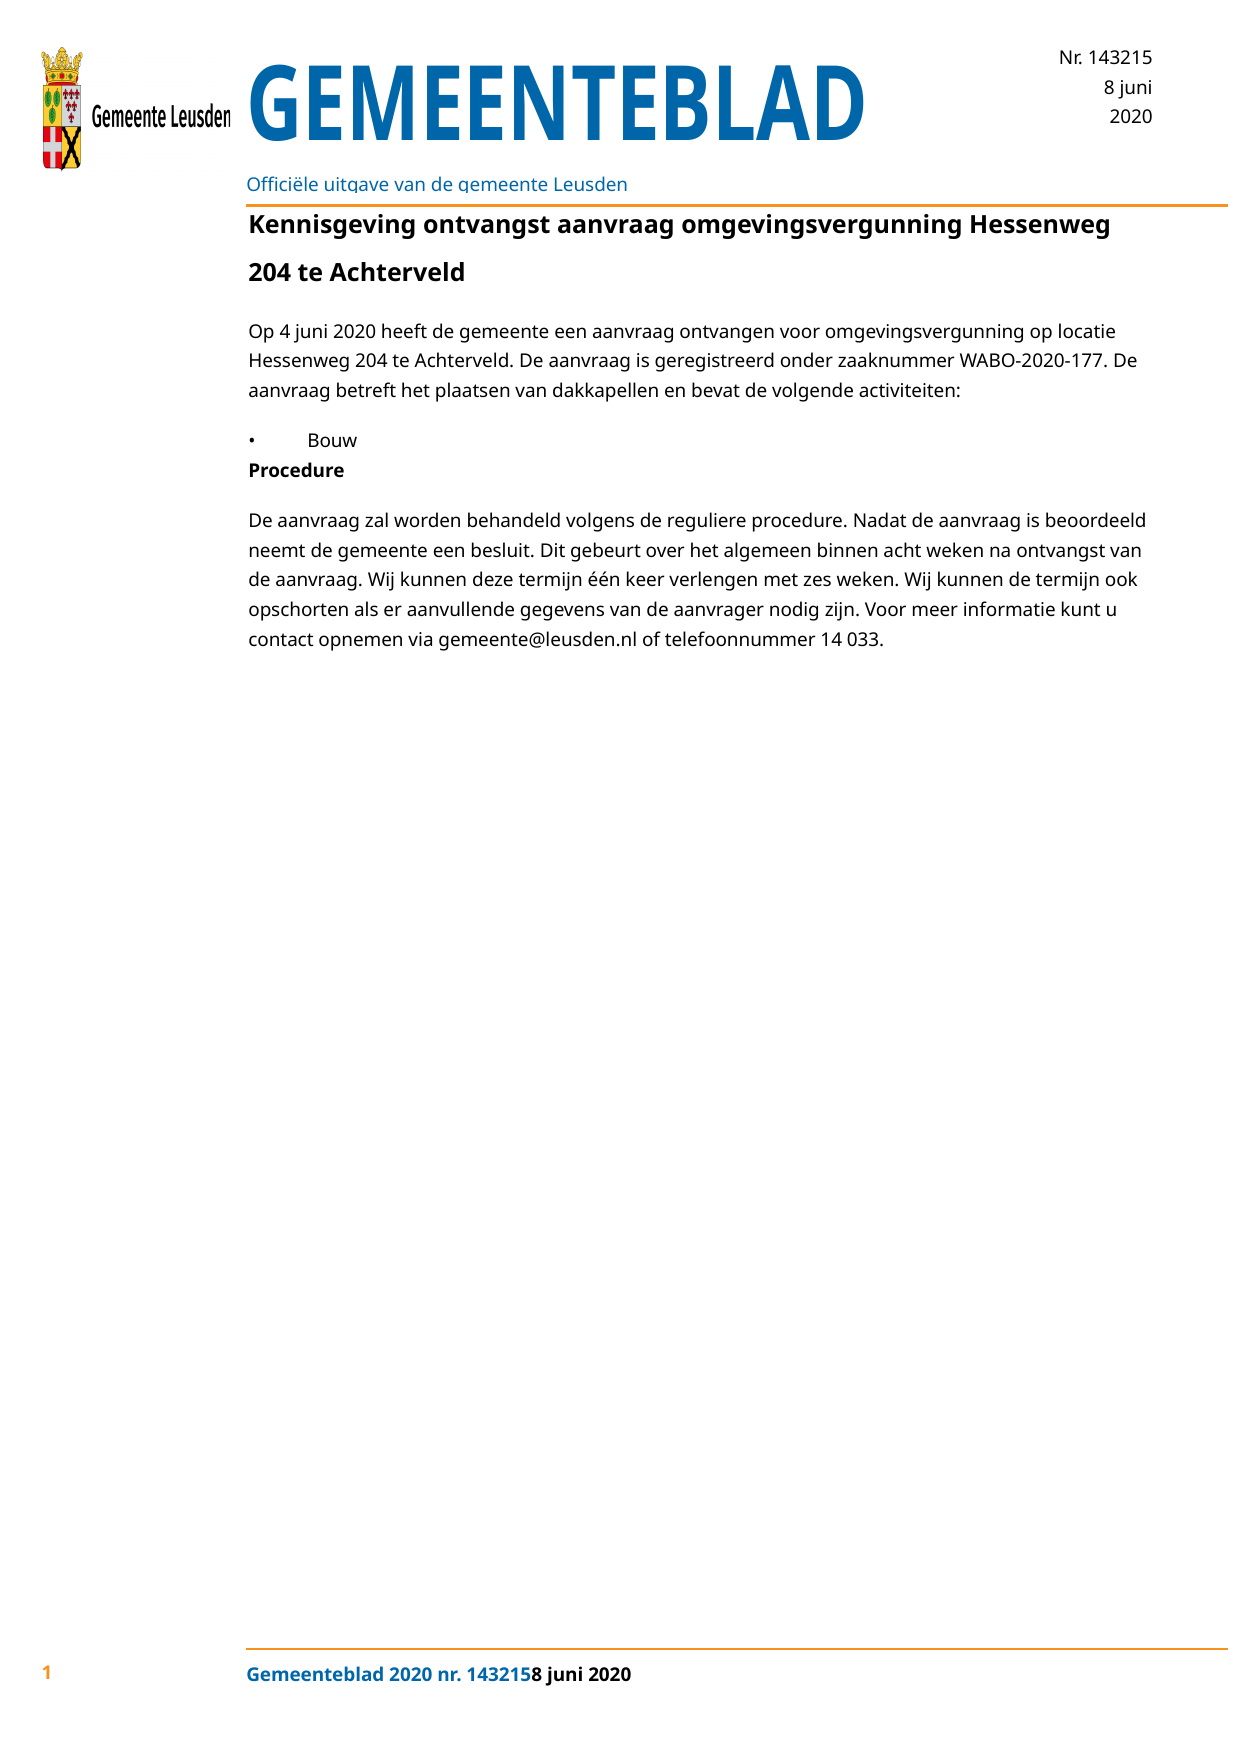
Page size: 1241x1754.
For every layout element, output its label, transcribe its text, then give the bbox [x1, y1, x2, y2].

picture [41, 47, 231, 172]
text Kennisgeving ontvangst aanvraag omgevingsvergunning Hessenweg 204 te Achterveld [248, 207, 1152, 288]
text De aanvraag zal worden behandeld volgens de reguliere procedure. Nadat de aanvraag is beoordeeld neemt de gemeente een besluit. Dit gebeurt over het algemeen binnen acht weken na ontvangst van de aanvraag. Wij kunnen deze termijn één keer verlengen met zes weken. Wij kunnen de termijn ook opschorten als er aanvullende gegevens van de aanvrager nodig zijn. Voor meer informatie kunt u contact opnemen via gemeente@leusden.nl of telefoonnummer 14 033. [248, 507, 1152, 652]
text Procedure [248, 457, 1152, 483]
text Op 4 juni 2020 heeft de gemeente een aanvraag ontvangen voor omgevingsvergunning op locatie Hessenweg 204 te Achterveld. De aanvraag is geregistreerd onder zaaknummer WABO-2020-177. De aanvraag betreft het plaatsen van dakkapellen en bevat de volgende activiteiten: [248, 318, 1152, 403]
list Bouw [248, 427, 1152, 453]
